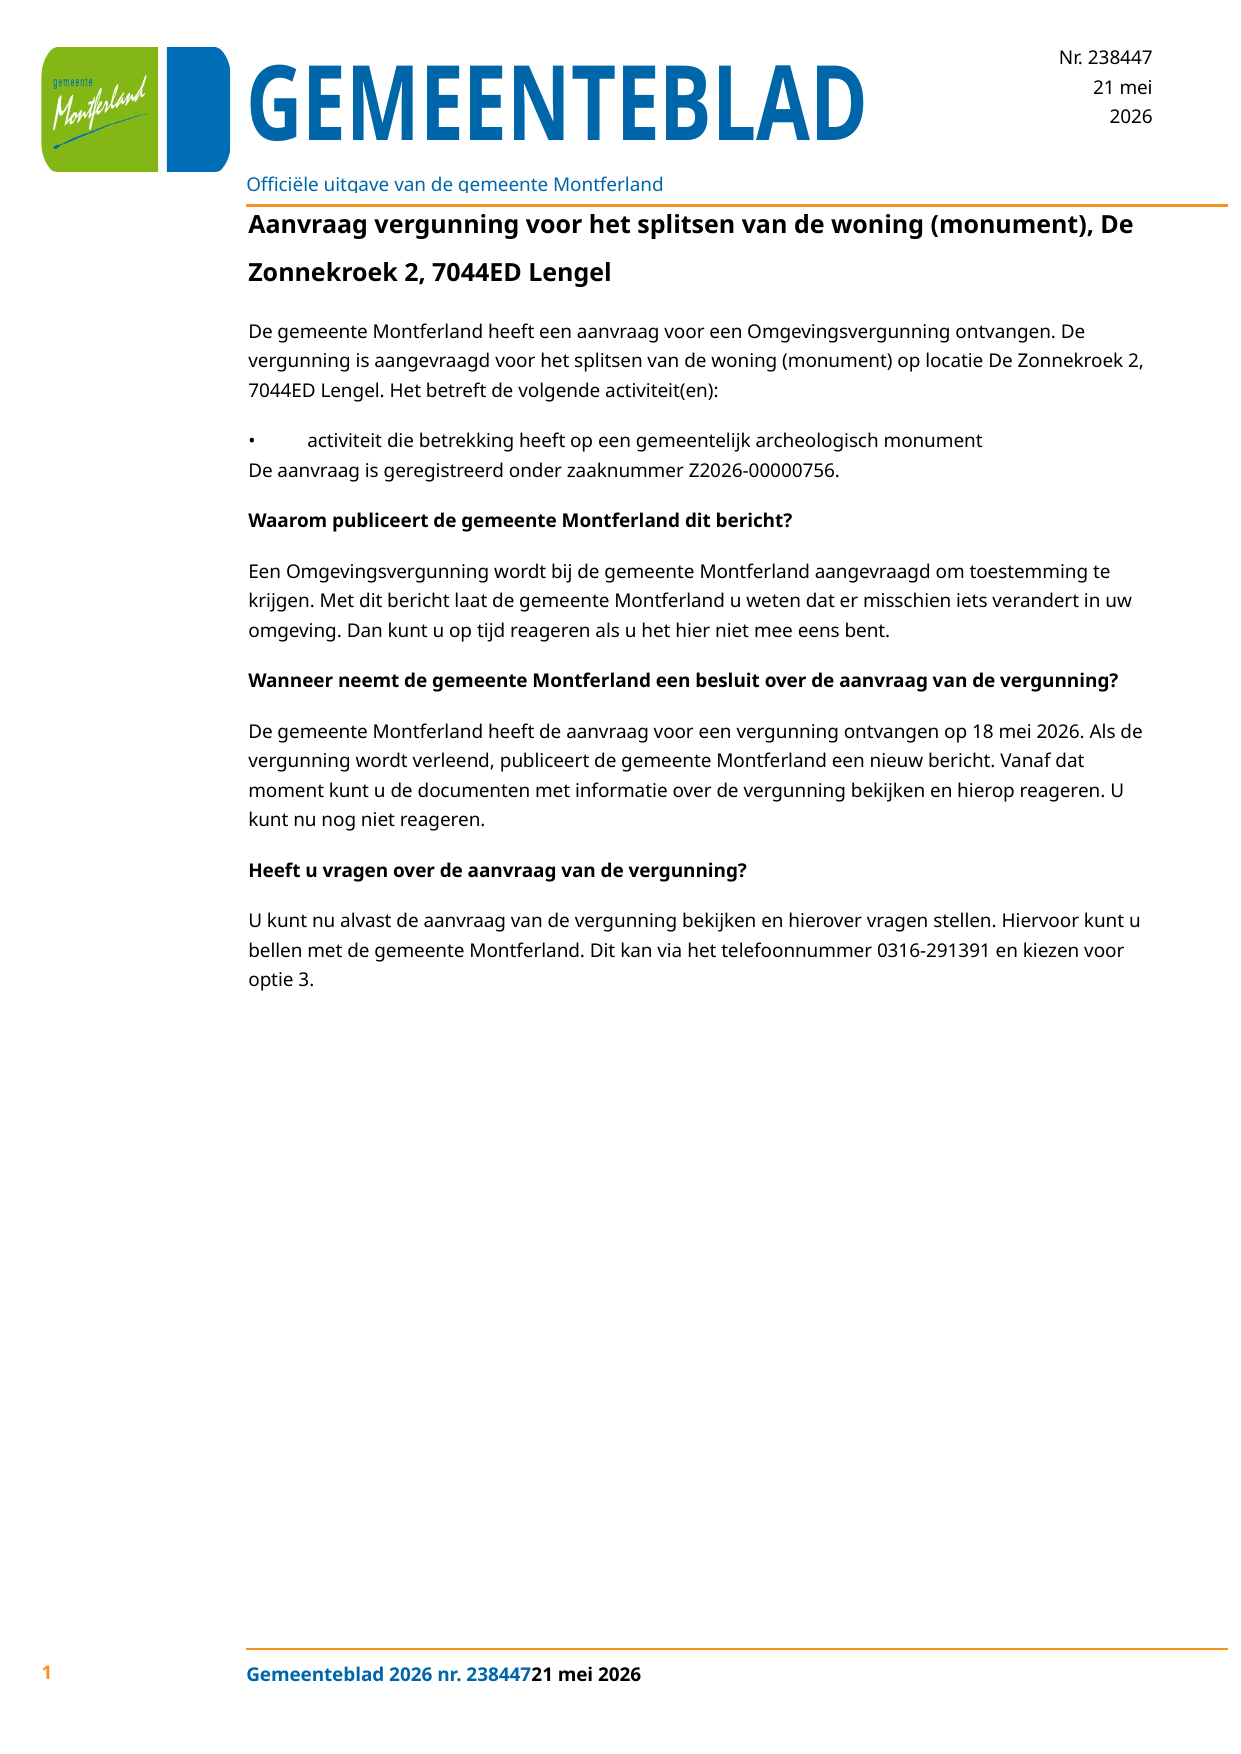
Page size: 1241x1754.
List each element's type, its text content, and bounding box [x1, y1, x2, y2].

list activiteit die betrekking heeft op een gemeentelijk archeologisch monument [248, 427, 1152, 453]
text Een Omgevingsvergunning wordt bij de gemeente Montferland aangevraagd om toestemming te krijgen. Met dit bericht laat de gemeente Montferland u weten dat er misschien iets verandert in uw omgeving. Dan kunt u op tijd reageren als u het hier niet mee eens bent. [248, 558, 1152, 643]
text De aanvraag is geregistreerd onder zaaknummer Z2026-00000756. [248, 457, 1152, 483]
picture [41, 47, 231, 172]
text Wanneer neemt de gemeente Montferland een besluit over de aanvraag van de vergunning? [248, 667, 1152, 693]
text Waarom publiceert de gemeente Montferland dit bericht? [248, 507, 1152, 533]
text De gemeente Montferland heeft de aanvraag voor een vergunning ontvangen op 18 mei 2026. Als de vergunning wordt verleend, publiceert de gemeente Montferland een nieuw bericht. Vanaf dat moment kunt u de documenten met informatie over de vergunning bekijken en hierop reageren. U kunt nu nog niet reageren. [248, 718, 1152, 832]
text Heeft u vragen over de aanvraag van de vergunning? [248, 857, 1152, 883]
text Aanvraag vergunning voor het splitsen van de woning (monument), De Zonnekroek 2, 7044ED Lengel [248, 207, 1152, 288]
text De gemeente Montferland heeft een aanvraag voor een Omgevingsvergunning ontvangen. De vergunning is aangevraagd voor het splitsen van de woning (monument) op locatie De Zonnekroek 2, 7044ED Lengel. Het betreft de volgende activiteit(en): [248, 318, 1152, 403]
text U kunt nu alvast de aanvraag van de vergunning bekijken en hierover vragen stellen. Hiervoor kunt u bellen met de gemeente Montferland. Dit kan via het telefoonnummer 0316-291391 en kiezen voor optie 3. [248, 907, 1152, 992]
